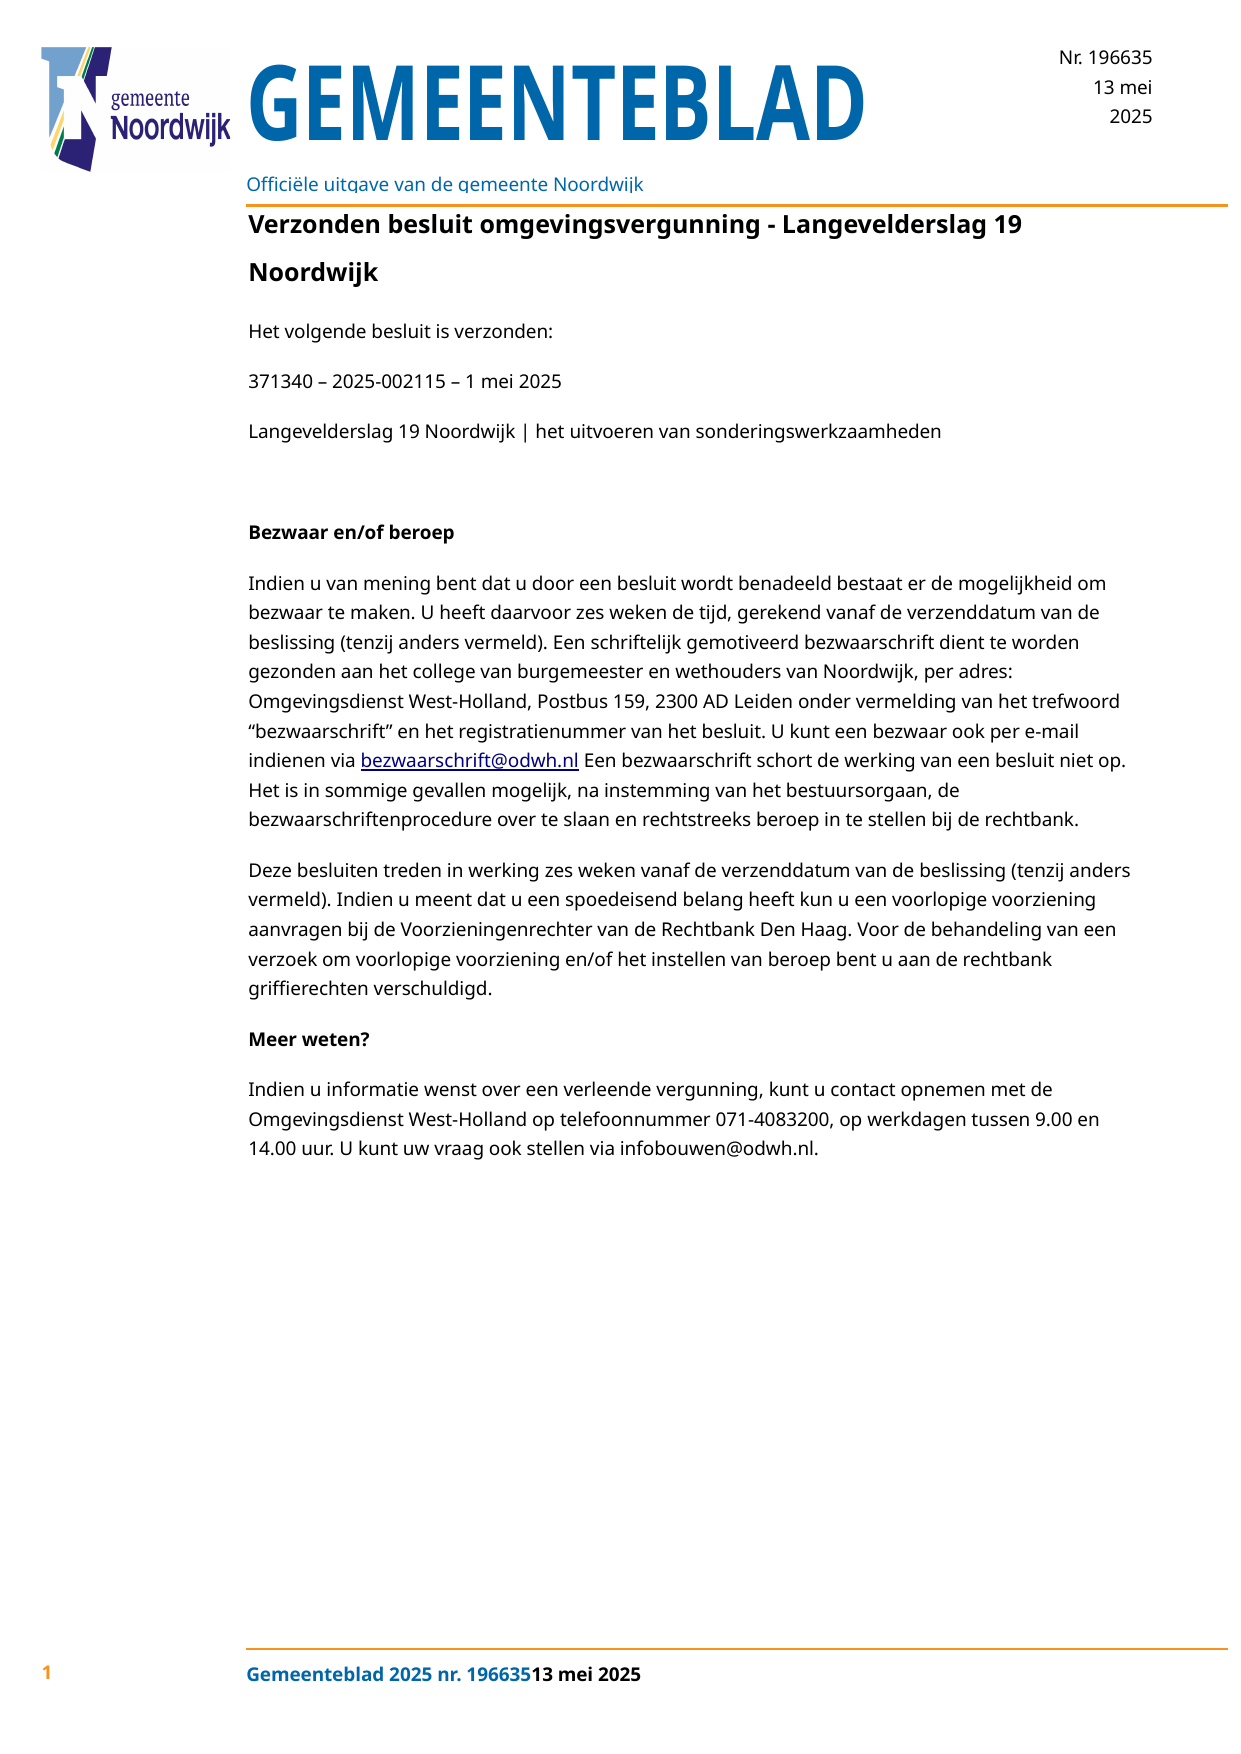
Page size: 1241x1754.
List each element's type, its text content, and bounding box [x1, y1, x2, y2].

text 371340 – 2025-002115 – 1 mei 2025 [248, 368, 1152, 394]
text Bezwaar en/of beroep [248, 519, 1152, 545]
text Verzonden besluit omgevingsvergunning - Langevelderslag 19 Noordwijk [248, 207, 1152, 288]
text Meer weten? [248, 1026, 1152, 1052]
text Indien u informatie wenst over een verleende vergunning, kunt u contact opnemen met de Omgevingsdienst West-Holland op telefoonnummer 071-4083200, op werkdagen tussen 9.00 en 14.00 uur. U kunt uw vraag ook stellen via infobouwen@odwh.nl. [248, 1076, 1152, 1161]
text Deze besluiten treden in werking zes weken vanaf de verzenddatum van de beslissing (tenzij anders vermeld). Indien u meent dat u een spoedeisend belang heeft kun u een voorlopige voorziening aanvragen bij de Voorzieningenrechter van de Rechtbank Den Haag. Voor de behandeling van een verzoek om voorlopige voorziening en/of het instellen van beroep bent u aan de rechtbank griffierechten verschuldigd. [248, 857, 1152, 1001]
text Het volgende besluit is verzonden: [248, 318, 1152, 344]
text Indien u van mening bent dat u door een besluit wordt benadeeld bestaat er de mogelijkheid om bezwaar te maken. U heeft daarvoor zes weken de tijd, gerekend vanaf de verzenddatum van de beslissing (tenzij anders vermeld). Een schriftelijk gemotiveerd bezwaarschrift dient te worden gezonden aan het college van burgemeester en wethouders van Noordwijk, per adres: Omgevingsdienst West-Holland, Postbus 159, 2300 AD Leiden onder vermelding van het trefwoord “bezwaarschrift” en het registratienummer van het besluit. U kunt een bezwaar ook per e-mail indienen via bezwaarschrift@odwh.nl Een bezwaarschrift schort de werking van een besluit niet op. Het is in sommige gevallen mogelijk, na instemming van het bestuursorgaan, de bezwaarschriftenprocedure over te slaan en rechtstreeks beroep in te stellen bij de rechtbank. [248, 570, 1152, 832]
picture [41, 47, 231, 172]
text Langevelderslag 19 Noordwijk | het uitvoeren van sonderingswerkzaamheden [248, 419, 1152, 444]
